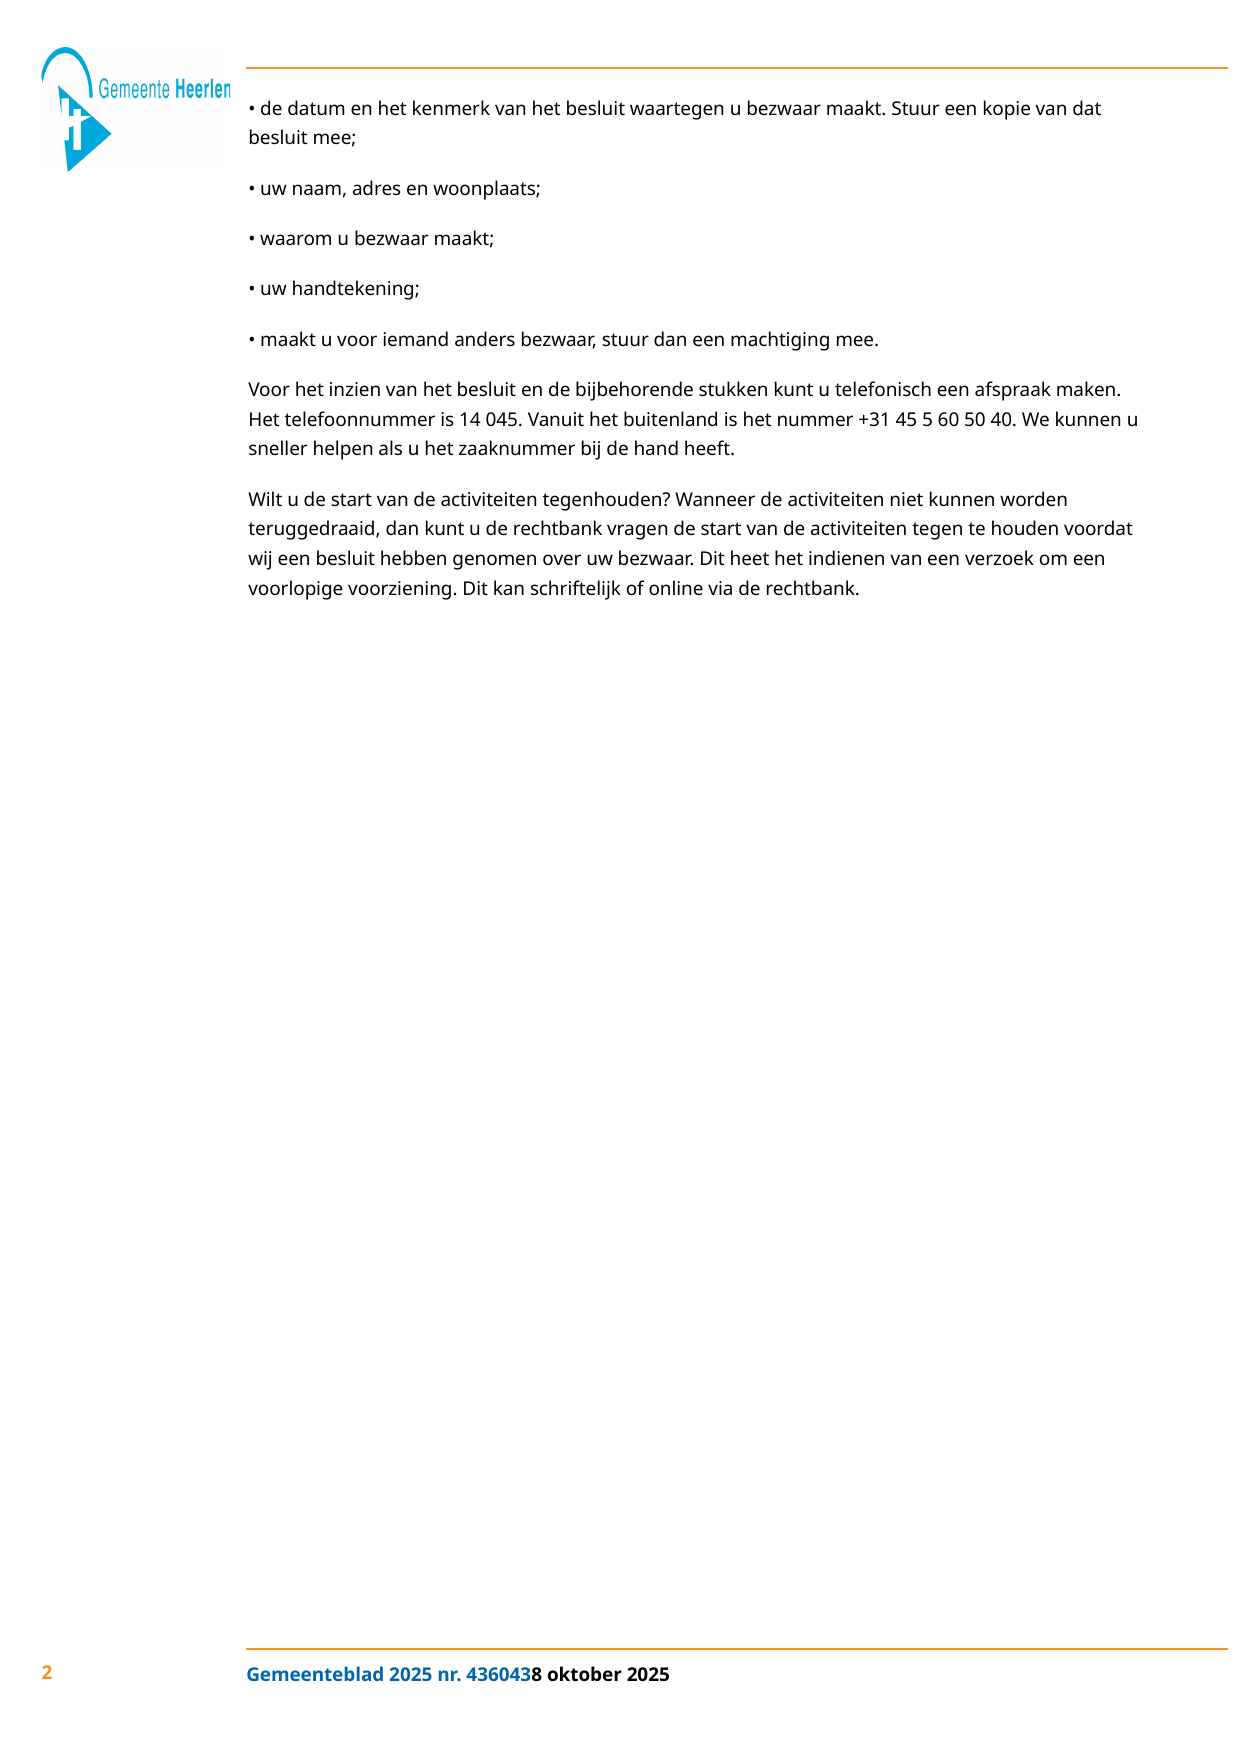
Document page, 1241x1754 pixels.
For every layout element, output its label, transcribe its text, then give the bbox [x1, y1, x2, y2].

text • waarom u bezwaar maakt; [248, 225, 1152, 251]
text • maakt u voor iemand anders bezwaar, stuur dan een machtiging mee. [248, 326, 1152, 352]
text Wilt u de start van de activiteiten tegenhouden? Wanneer de activiteiten niet kunnen worden teruggedraaid, dan kunt u de rechtbank vragen de start van de activiteiten tegen te houden voordat wij een besluit hebben genomen over uw bezwaar. Dit heet het indienen van een verzoek om een voorlopige voorziening. Dit kan schriftelijk of online via de rechtbank. [248, 486, 1152, 601]
text • de datum en het kenmerk van het besluit waartegen u bezwaar maakt. Stuur een kopie van dat besluit mee; [248, 95, 1152, 150]
picture [41, 47, 231, 172]
picture [41, 47, 59, 70]
text • uw handtekening; [248, 276, 1152, 301]
text • uw naam, adres en woonplaats; [248, 175, 1152, 201]
text Voor het inzien van het besluit en de bijbehorende stukken kunt u telefonisch een afspraak maken. Het telefoonnummer is 14 045. Vanuit het buitenland is het nummer +31 45 5 60 50 40. We kunnen u sneller helpen als u het zaaknummer bij de hand heeft. [248, 376, 1152, 461]
